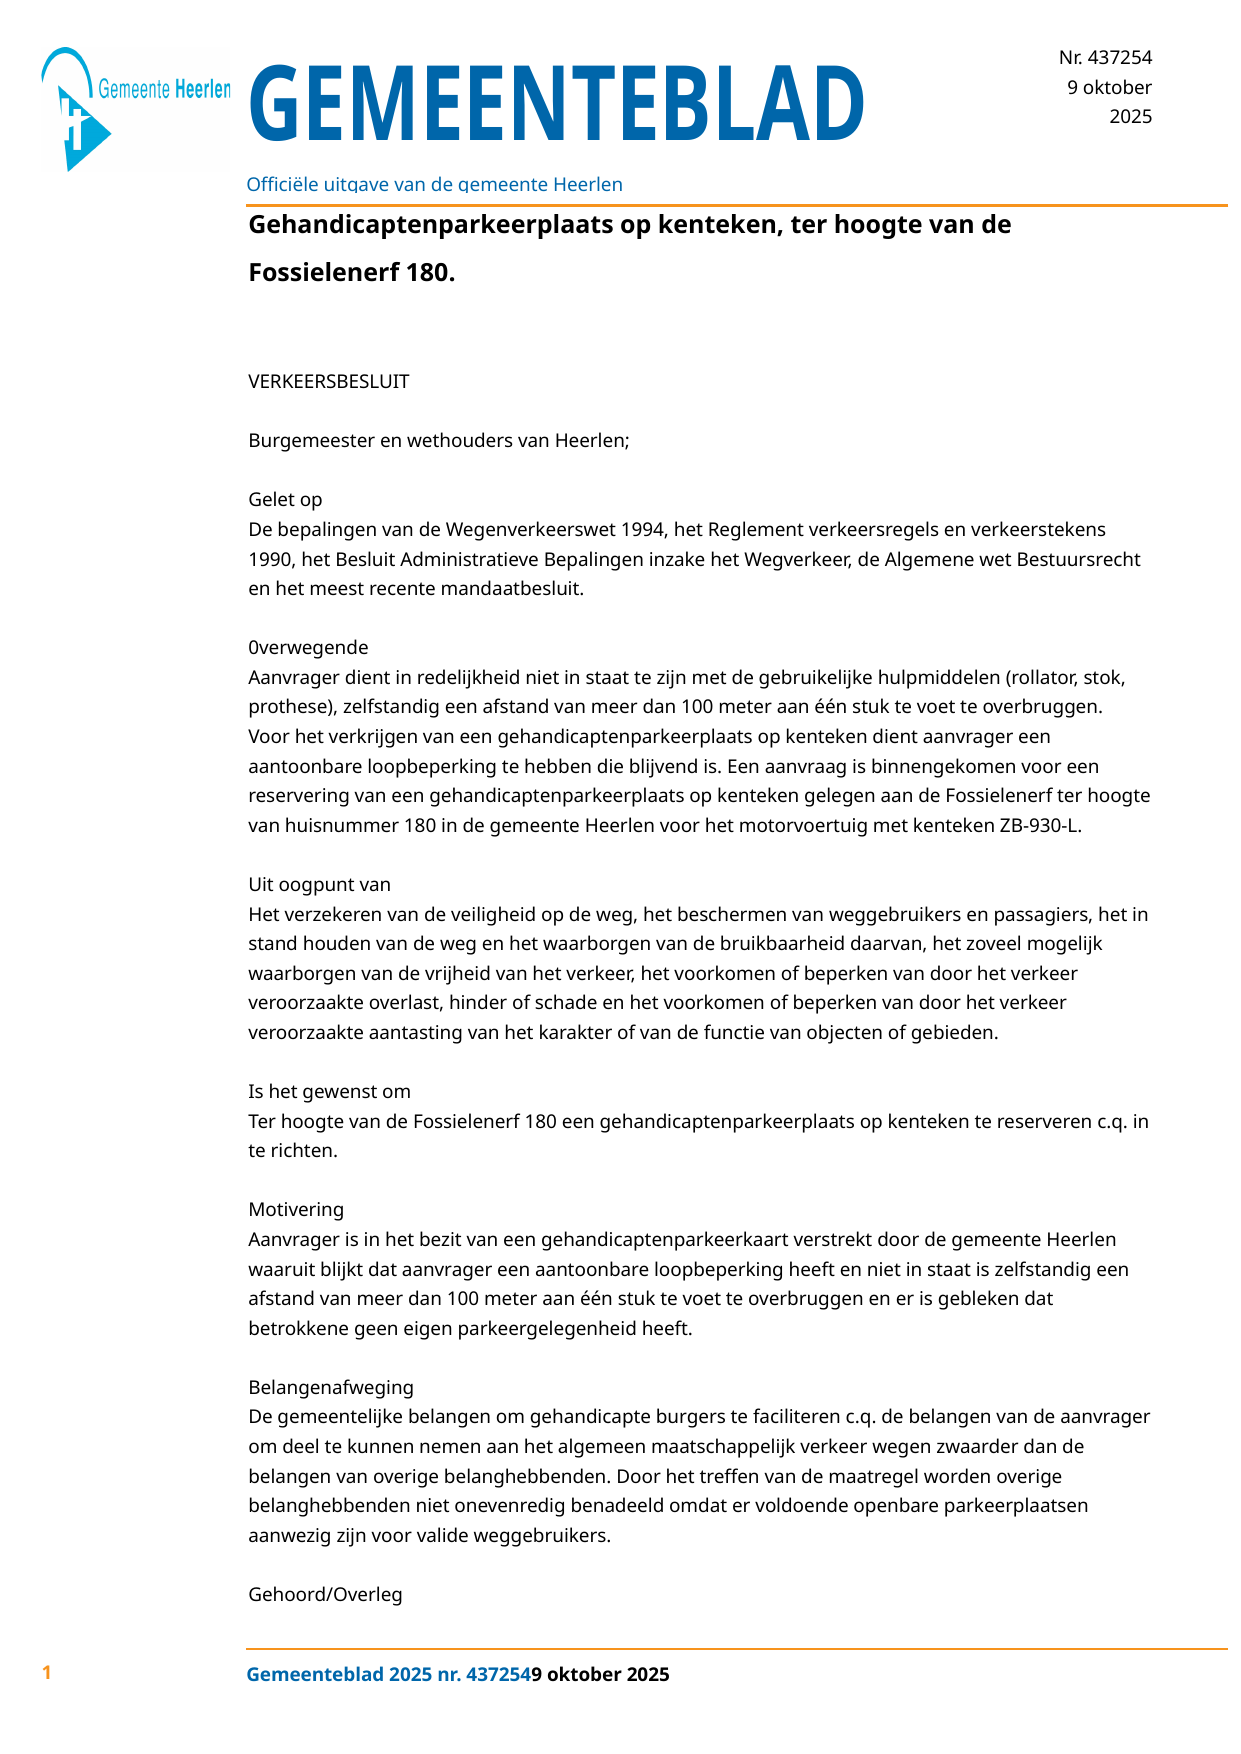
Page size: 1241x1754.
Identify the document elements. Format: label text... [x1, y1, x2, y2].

text Belangenafweging [248, 1374, 1152, 1400]
text Gelet op [248, 487, 1152, 512]
text Voor het verkrijgen van een gehandicaptenparkeerplaats op kenteken dient aanvrager een aantoonbare loopbeperking te hebben die blijvend is. Een aanvraag is binnengekomen voor een reservering van een gehandicaptenparkeerplaats op kenteken gelegen aan de Fossielenerf ter hoogte van huisnummer 180 in de gemeente Heerlen voor het motorvoertuig met kenteken ZB-930-L. [248, 723, 1152, 838]
text VERKEERSBESLUIT [248, 368, 1152, 394]
text Aanvrager is in het bezit van een gehandicaptenparkeerkaart verstrekt door de gemeente Heerlen waaruit blijkt dat aanvrager een aantoonbare loopbeperking heeft en niet in staat is zelfstandig een afstand van meer dan 100 meter aan één stuk te voet te overbruggen en er is gebleken dat betrokkene geen eigen parkeergelegenheid heeft. [248, 1226, 1152, 1341]
text Gehoord/Overleg [248, 1581, 1152, 1607]
text Aanvrager dient in redelijkheid niet in staat te zijn met de gebruikelijke hulpmiddelen (rollator, stok, prothese), zelfstandig een afstand van meer dan 100 meter aan één stuk te voet te overbruggen. [248, 664, 1152, 719]
text Gehandicaptenparkeerplaats op kenteken, ter hoogte van de Fossielenerf 180. [248, 207, 1152, 288]
text De bepalingen van de Wegenverkeerswet 1994, het Reglement verkeersregels en verkeerstekens 1990, het Besluit Administratieve Bepalingen inzake het Wegverkeer, de Algemene wet Bestuursrecht en het meest recente mandaatbesluit. [248, 516, 1152, 601]
text Uit oogpunt van [248, 871, 1152, 897]
text 0verwegende [248, 634, 1152, 660]
text Is het gewenst om [248, 1078, 1152, 1104]
text Het verzekeren van de veiligheid op de weg, het beschermen van weggebruikers en passagiers, het in stand houden van de weg en het waarborgen van de bruikbaarheid daarvan, het zoveel mogelijk waarborgen van de vrijheid van het verkeer, het voorkomen of beperken van door het verkeer veroorzaakte overlast, hinder of schade en het voorkomen of beperken van door het verkeer veroorzaakte aantasting van het karakter of van de functie van objecten of gebieden. [248, 901, 1152, 1045]
text Ter hoogte van de Fossielenerf 180 een gehandicaptenparkeerplaats op kenteken te reserveren c.q. in te richten. [248, 1108, 1152, 1163]
text Burgemeester en wethouders van Heerlen; [248, 427, 1152, 453]
text De gemeentelijke belangen om gehandicapte burgers te faciliteren c.q. de belangen van de aanvrager om deel te kunnen nemen aan het algemeen maatschappelijk verkeer wegen zwaarder dan de belangen van overige belanghebbenden. Door het treffen van de maatregel worden overige belanghebbenden niet onevenredig benadeeld omdat er voldoende openbare parkeerplaatsen aanwezig zijn voor valide weggebruikers. [248, 1404, 1152, 1548]
text Motivering [248, 1197, 1152, 1222]
picture [41, 47, 231, 172]
picture [41, 47, 59, 70]
